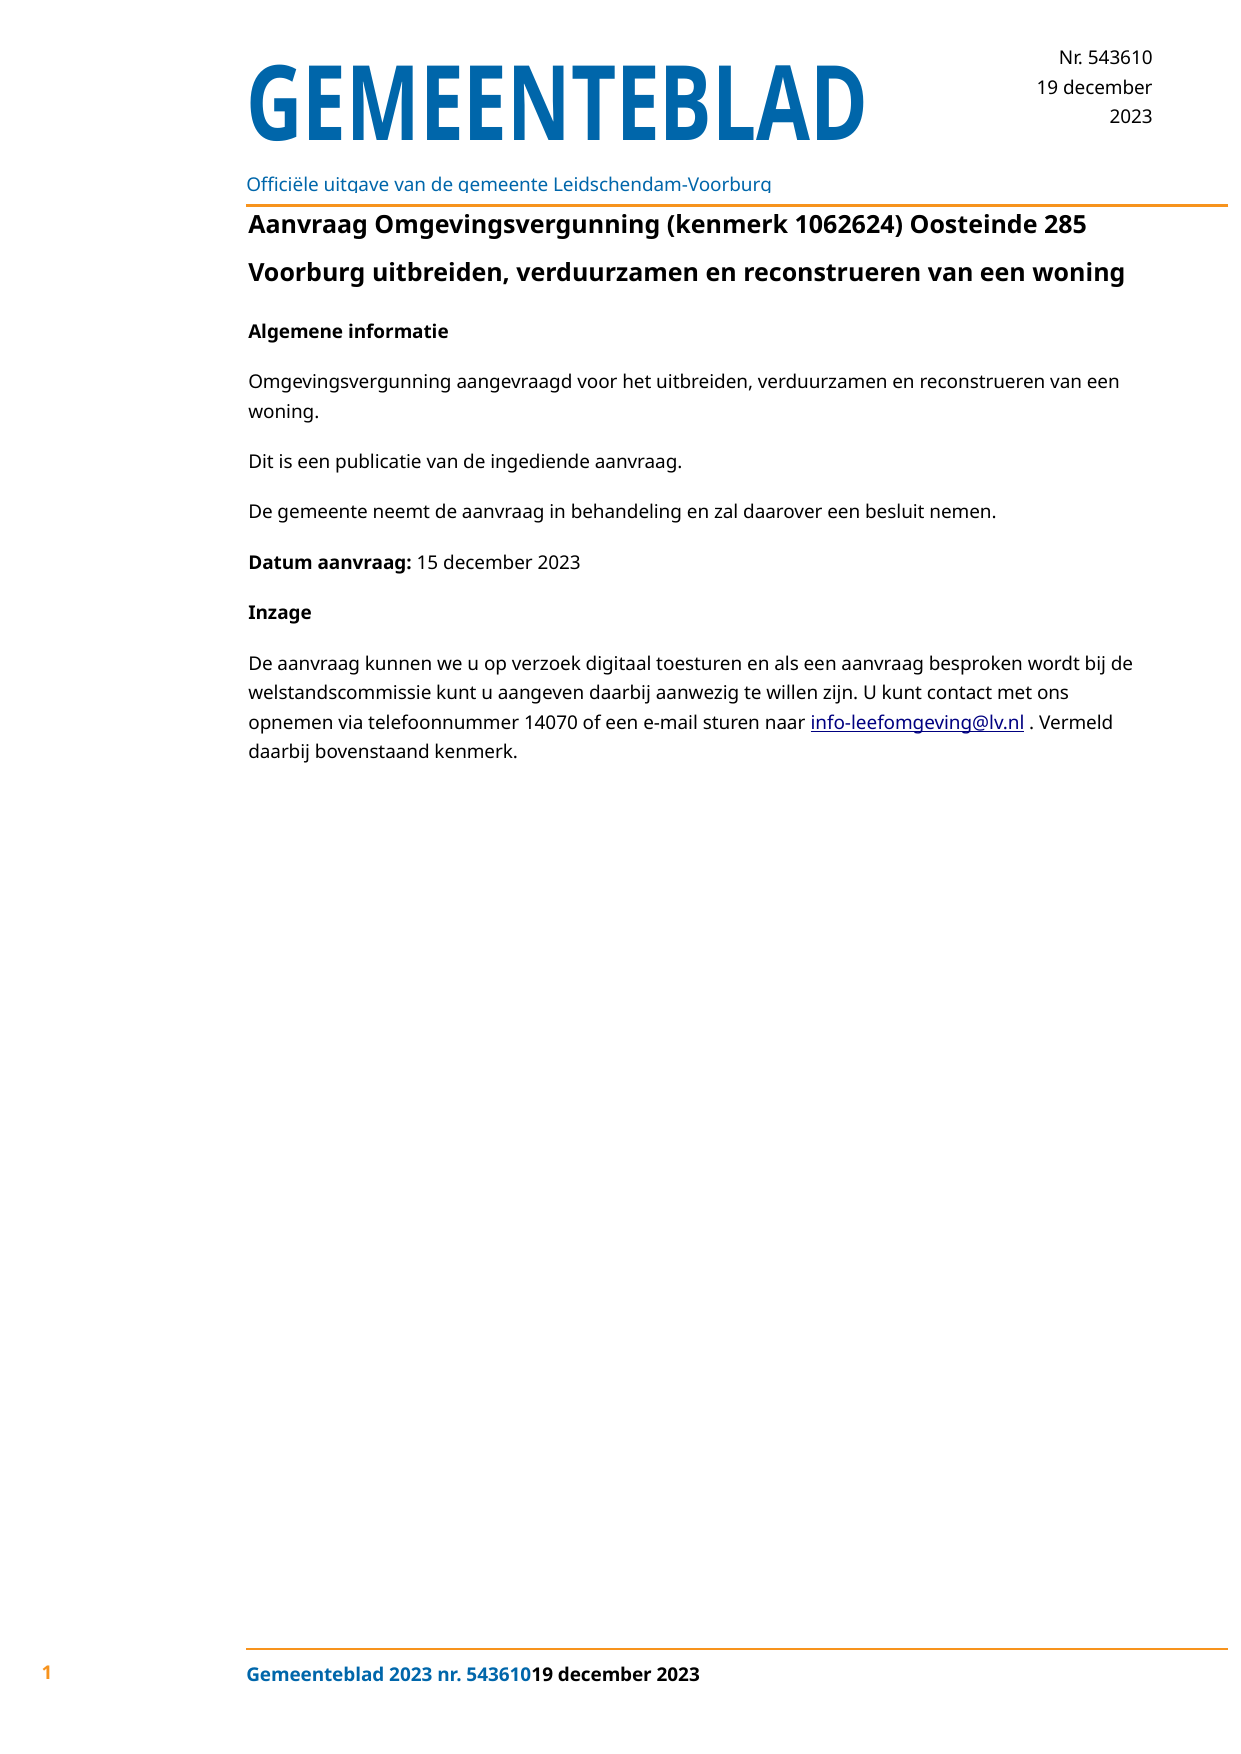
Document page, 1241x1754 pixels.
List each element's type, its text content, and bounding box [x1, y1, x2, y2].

picture [41, 47, 231, 172]
text Inzage [248, 599, 1152, 625]
text Datum aanvraag: 15 december 2023 [248, 549, 1152, 575]
text Algemene informatie [248, 318, 1152, 344]
text De gemeente neemt de aanvraag in behandeling en zal daarover een besluit nemen. [248, 499, 1152, 524]
text De aanvraag kunnen we u op verzoek digitaal toesturen en als een aanvraag besproken wordt bij de welstandscommissie kunt u aangeven daarbij aanwezig te willen zijn. U kunt contact met ons opnemen via telefoonnummer 14070 of een e-mail sturen naar info-leefomgeving@lv.nl . Vermeld daarbij bovenstaand kenmerk. [248, 650, 1152, 764]
text Omgevingsvergunning aangevraagd voor het uitbreiden, verduurzamen en reconstrueren van een woning. [248, 368, 1152, 424]
text Aanvraag Omgevingsvergunning (kenmerk 1062624) Oosteinde 285 Voorburg uitbreiden, verduurzamen en reconstrueren van een woning [248, 207, 1152, 288]
text Dit is een publicatie van de ingediende aanvraag. [248, 448, 1152, 474]
